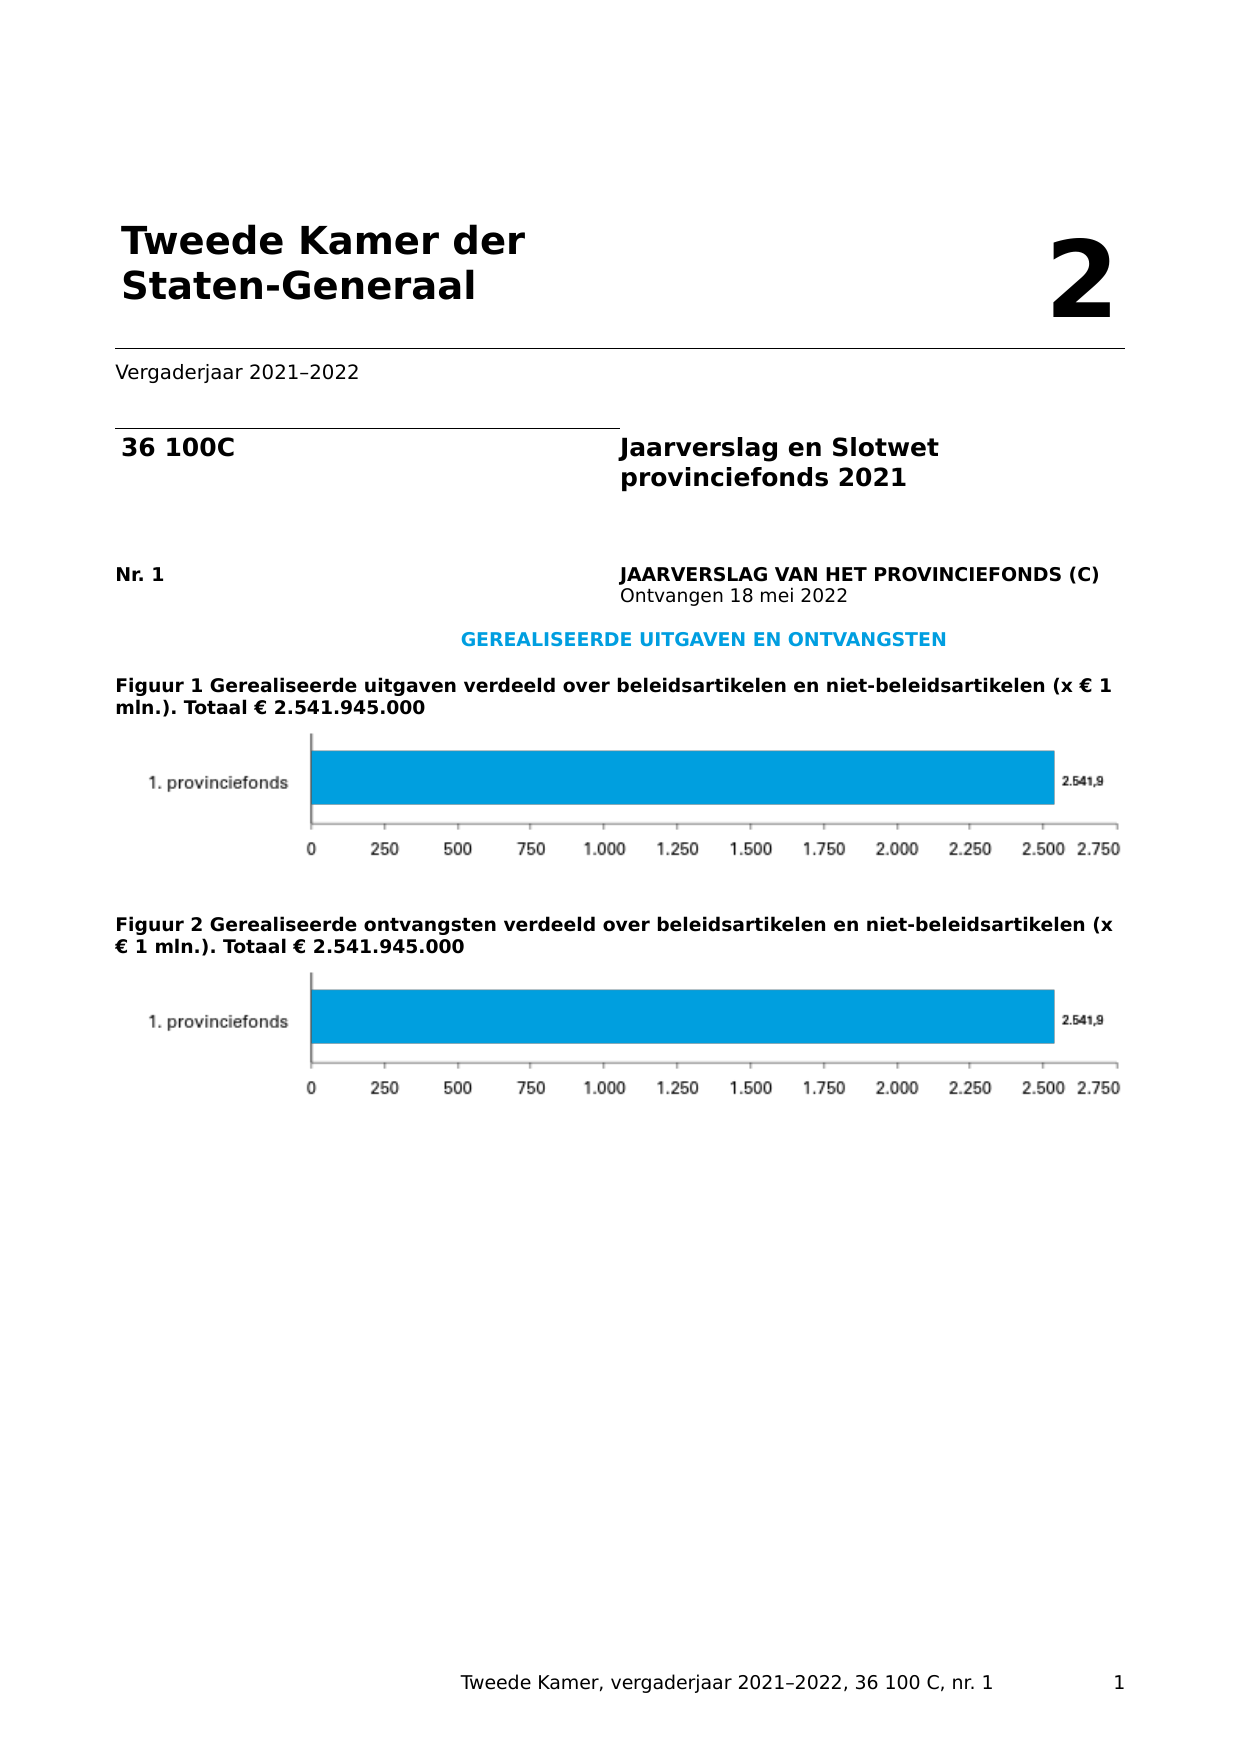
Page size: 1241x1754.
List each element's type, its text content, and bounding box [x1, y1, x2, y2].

table_header Tweede Kamer der Staten-Generaal [115, 213, 620, 348]
table_header Jaarverslag van het provinciefonds (C) Ontvangen 18 mei 2022 [620, 564, 1125, 629]
table_header 36 100C [115, 429, 620, 498]
table_cell Vergaderjaar 2021–2022 [115, 349, 1125, 384]
title Gerealiseerde uitgaven en ontvangsten [461, 629, 1125, 651]
table_header Jaarverslag en Slotwet provinciefonds 2021 [620, 428, 1125, 498]
title Figuur 2 Gerealiseerde ontvangsten verdeeld over beleidsartikelen en niet-beleidsartikelen (x € 1 mln.). Totaal € 2.541.945.000 [115, 914, 1125, 958]
title Figuur 1 Gerealiseerde uitgaven verdeeld over beleidsartikelen en niet-beleidsartikelen (x € 1 mln.). Totaal € 2.541.945.000 [115, 675, 1125, 719]
table_header 2 [620, 213, 1125, 348]
table_header Nr. 1 [115, 564, 620, 629]
